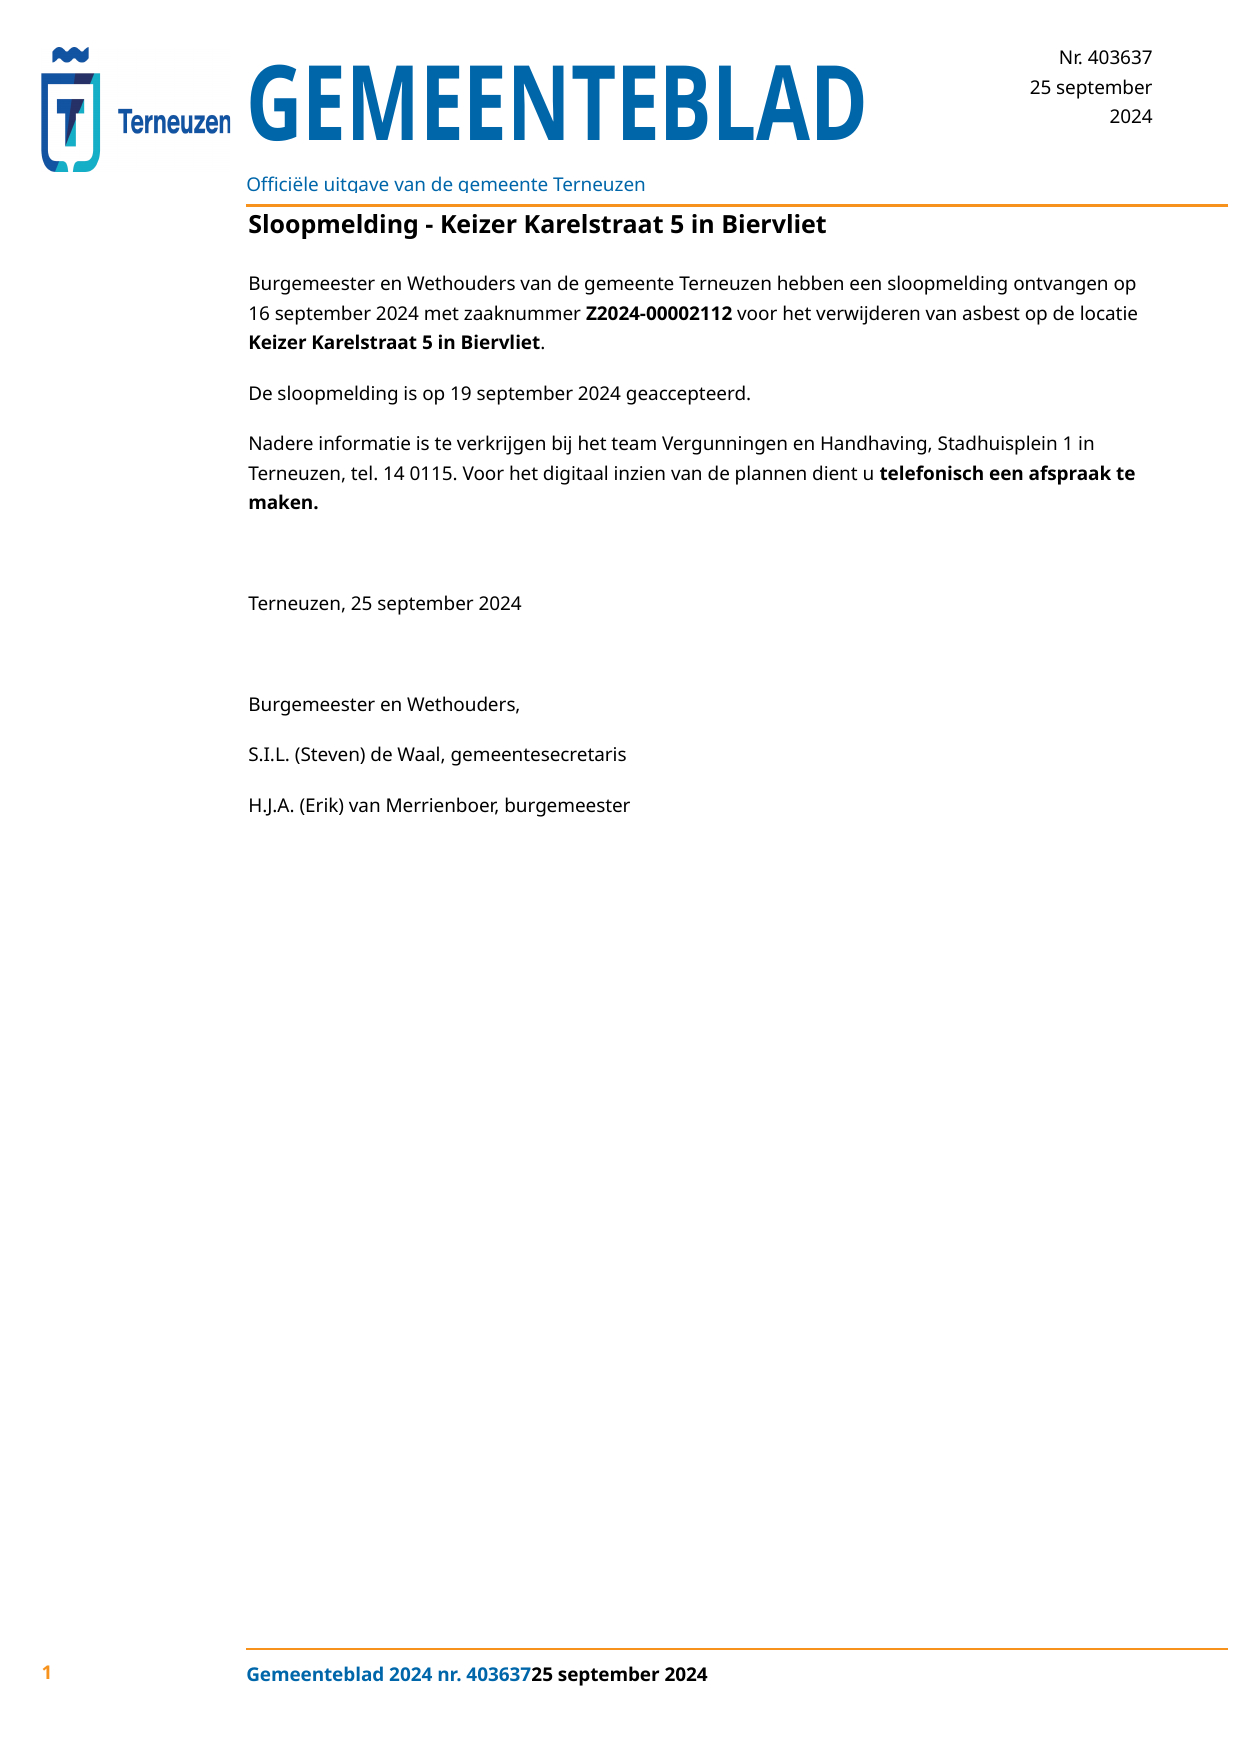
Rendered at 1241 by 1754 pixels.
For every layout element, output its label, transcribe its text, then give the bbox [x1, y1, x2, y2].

text De sloopmelding is op 19 september 2024 geaccepteerd. [248, 380, 1152, 406]
picture [41, 47, 231, 172]
text Terneuzen, 25 september 2024 [248, 590, 1152, 616]
text Sloopmelding - Keizer Karelstraat 5 in Biervliet [248, 207, 1152, 241]
text Nadere informatie is te verkrijgen bij het team Vergunningen en Handhaving, Stadhuisplein 1 in Terneuzen, tel. 14 0115. Voor het digitaal inzien van de plannen dient u telefonisch een afspraak te maken. [248, 430, 1152, 515]
text Burgemeester en Wethouders, [248, 691, 1152, 717]
text S.I.L. (Steven) de Waal, gemeentesecretaris [248, 742, 1152, 767]
text Burgemeester en Wethouders van de gemeente Terneuzen hebben een sloopmelding ontvangen op 16 september 2024 met zaaknummer Z2024-00002112 voor het verwijderen van asbest op de locatie Keizer Karelstraat 5 in Biervliet. [248, 270, 1152, 355]
text H.J.A. (Erik) van Merrienboer, burgemeester [248, 792, 1152, 818]
